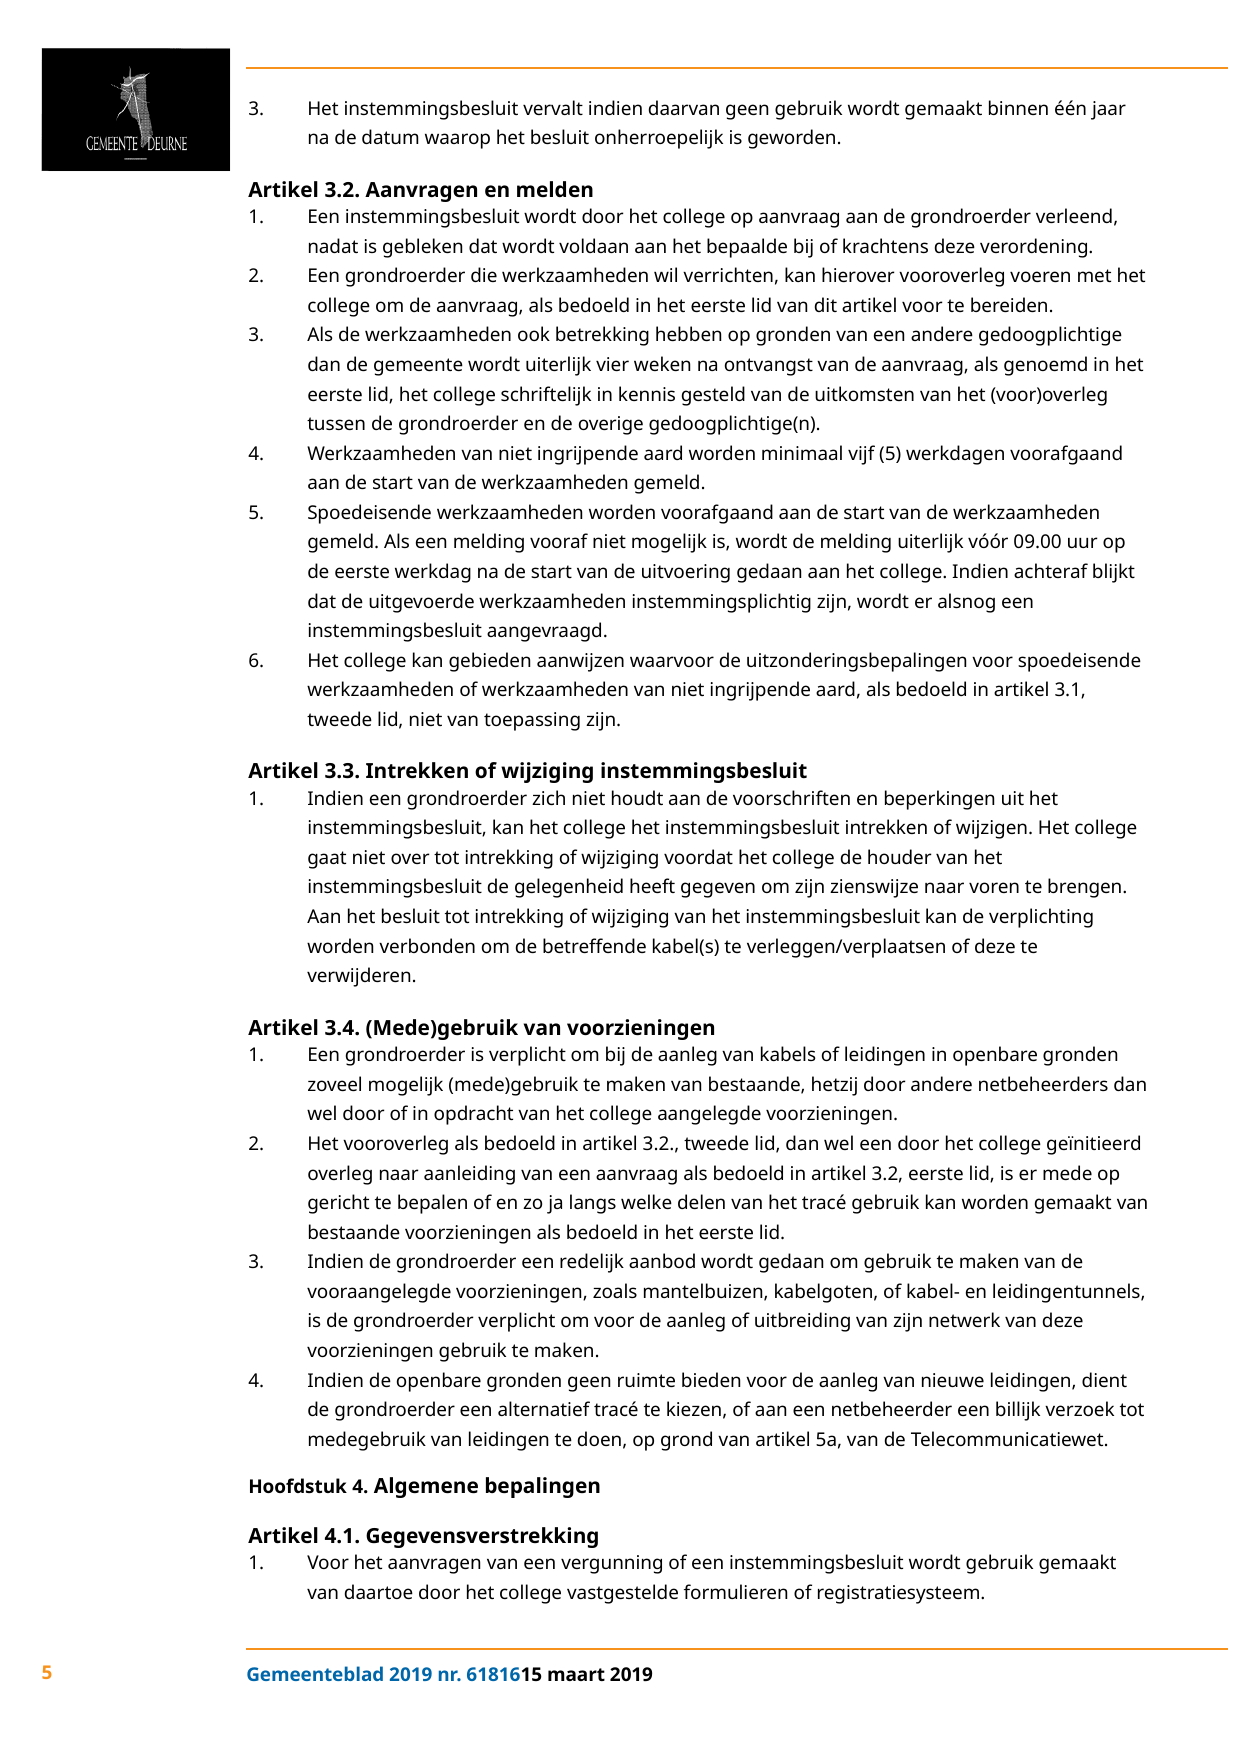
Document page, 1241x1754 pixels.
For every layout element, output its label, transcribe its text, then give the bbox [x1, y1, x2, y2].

list Een grondroerder is verplicht om bij de aanleg van kabels of leidingen in openbare gronden zoveel mogelijk (mede)gebruik te maken van bestaande, hetzij door andere netbeheerders dan wel door of in opdracht van het college aangelegde voorzieningen. [248, 1041, 1152, 1126]
list Een grondroerder die werkzaamheden wil verrichten, kan hierover vooroverleg voeren met het college om de aanvraag, als bedoeld in het eerste lid van dit artikel voor te bereiden. [248, 262, 1152, 318]
picture [41, 47, 231, 172]
list Indien de openbare gronden geen ruimte bieden voor de aanleg van nieuwe leidingen, dient de grondroerder een alternatief tracé te kiezen, of aan een netbeheerder een billijk verzoek tot medegebruik van leidingen te doen, op grond van artikel 5a, van de Telecommunicatiewet. [248, 1367, 1152, 1452]
text Artikel 3.3. Intrekken of wijziging instemmingsbesluit [248, 757, 1152, 785]
list Het vooroverleg als bedoeld in artikel 3.2., tweede lid, dan wel een door het college geïnitieerd overleg naar aanleiding van een aanvraag als bedoeld in artikel 3.2, eerste lid, is er mede op gericht te bepalen of en zo ja langs welke delen van het tracé gebruik kan worden gemaakt van bestaande voorzieningen als bedoeld in het eerste lid. [248, 1130, 1152, 1244]
list Spoedeisende werkzaamheden worden voorafgaand aan de start van de werkzaamheden gemeld. Als een melding vooraf niet mogelijk is, wordt de melding uiterlijk vóór 09.00 uur op de eerste werkdag na de start van de uitvoering gedaan aan het college. Indien achteraf blijkt dat de uitgevoerde werkzaamheden instemmingsplichtig zijn, wordt er alsnog een instemmingsbesluit aangevraagd. [248, 499, 1152, 643]
list Indien een grondroerder zich niet houdt aan de voorschriften en beperkingen uit het instemmingsbesluit, kan het college het instemmingsbesluit intrekken of wijzigen. Het college gaat niet over tot intrekking of wijziging voordat het college de houder van het instemmingsbesluit de gelegenheid heeft gegeven om zijn zienswijze naar voren te brengen. [248, 785, 1152, 899]
text Artikel 4.1. Gegevensverstrekking [248, 1521, 1152, 1549]
list Voor het aanvragen van een vergunning of een instemmingsbesluit wordt gebruik gemaakt van daartoe door het college vastgestelde formulieren of registratiesysteem. [248, 1549, 1152, 1604]
text Artikel 3.4. (Mede)gebruik van voorzieningen [248, 1013, 1152, 1041]
list Als de werkzaamheden ook betrekking hebben op gronden van een andere gedoogplichtige dan de gemeente wordt uiterlijk vier weken na ontvangst van de aanvraag, als genoemd in het eerste lid, het college schriftelijk in kennis gesteld van de uitkomsten van het (voor)overleg tussen de grondroerder en de overige gedoogplichtige(n). [248, 322, 1152, 436]
list Een instemmingsbesluit wordt door het college op aanvraag aan de grondroerder verleend, nadat is gebleken dat wordt voldaan aan het bepaalde bij of krachtens deze verordening. [248, 203, 1152, 258]
list Indien de grondroerder een redelijk aanbod wordt gedaan om gebruik te maken van de vooraangelegde voorzieningen, zoals mantelbuizen, kabelgoten, of kabel- en leidingentunnels, is de grondroerder verplicht om voor de aanleg of uitbreiding van zijn netwerk van deze voorzieningen gebruik te maken. [248, 1248, 1152, 1363]
text Hoofdstuk 4. Algemene bepalingen [248, 1472, 1152, 1500]
list Werkzaamheden van niet ingrijpende aard worden minimaal vijf (5) werkdagen voorafgaand aan de start van de werkzaamheden gemeld. [248, 440, 1152, 495]
list Aan het besluit tot intrekking of wijziging van het instemmingsbesluit kan de verplichting worden verbonden om de betreffende kabel(s) te verleggen/verplaatsen of deze te verwijderen. [248, 903, 1152, 988]
text Artikel 3.2. Aanvragen en melden [248, 175, 1152, 203]
list Het instemmingsbesluit vervalt indien daarvan geen gebruik wordt gemaakt binnen één jaar na de datum waarop het besluit onherroepelijk is geworden. [248, 95, 1152, 150]
list Het college kan gebieden aanwijzen waarvoor de uitzonderingsbepalingen voor spoedeisende werkzaamheden of werkzaamheden van niet ingrijpende aard, als bedoeld in artikel 3.1, tweede lid, niet van toepassing zijn. [248, 647, 1152, 732]
